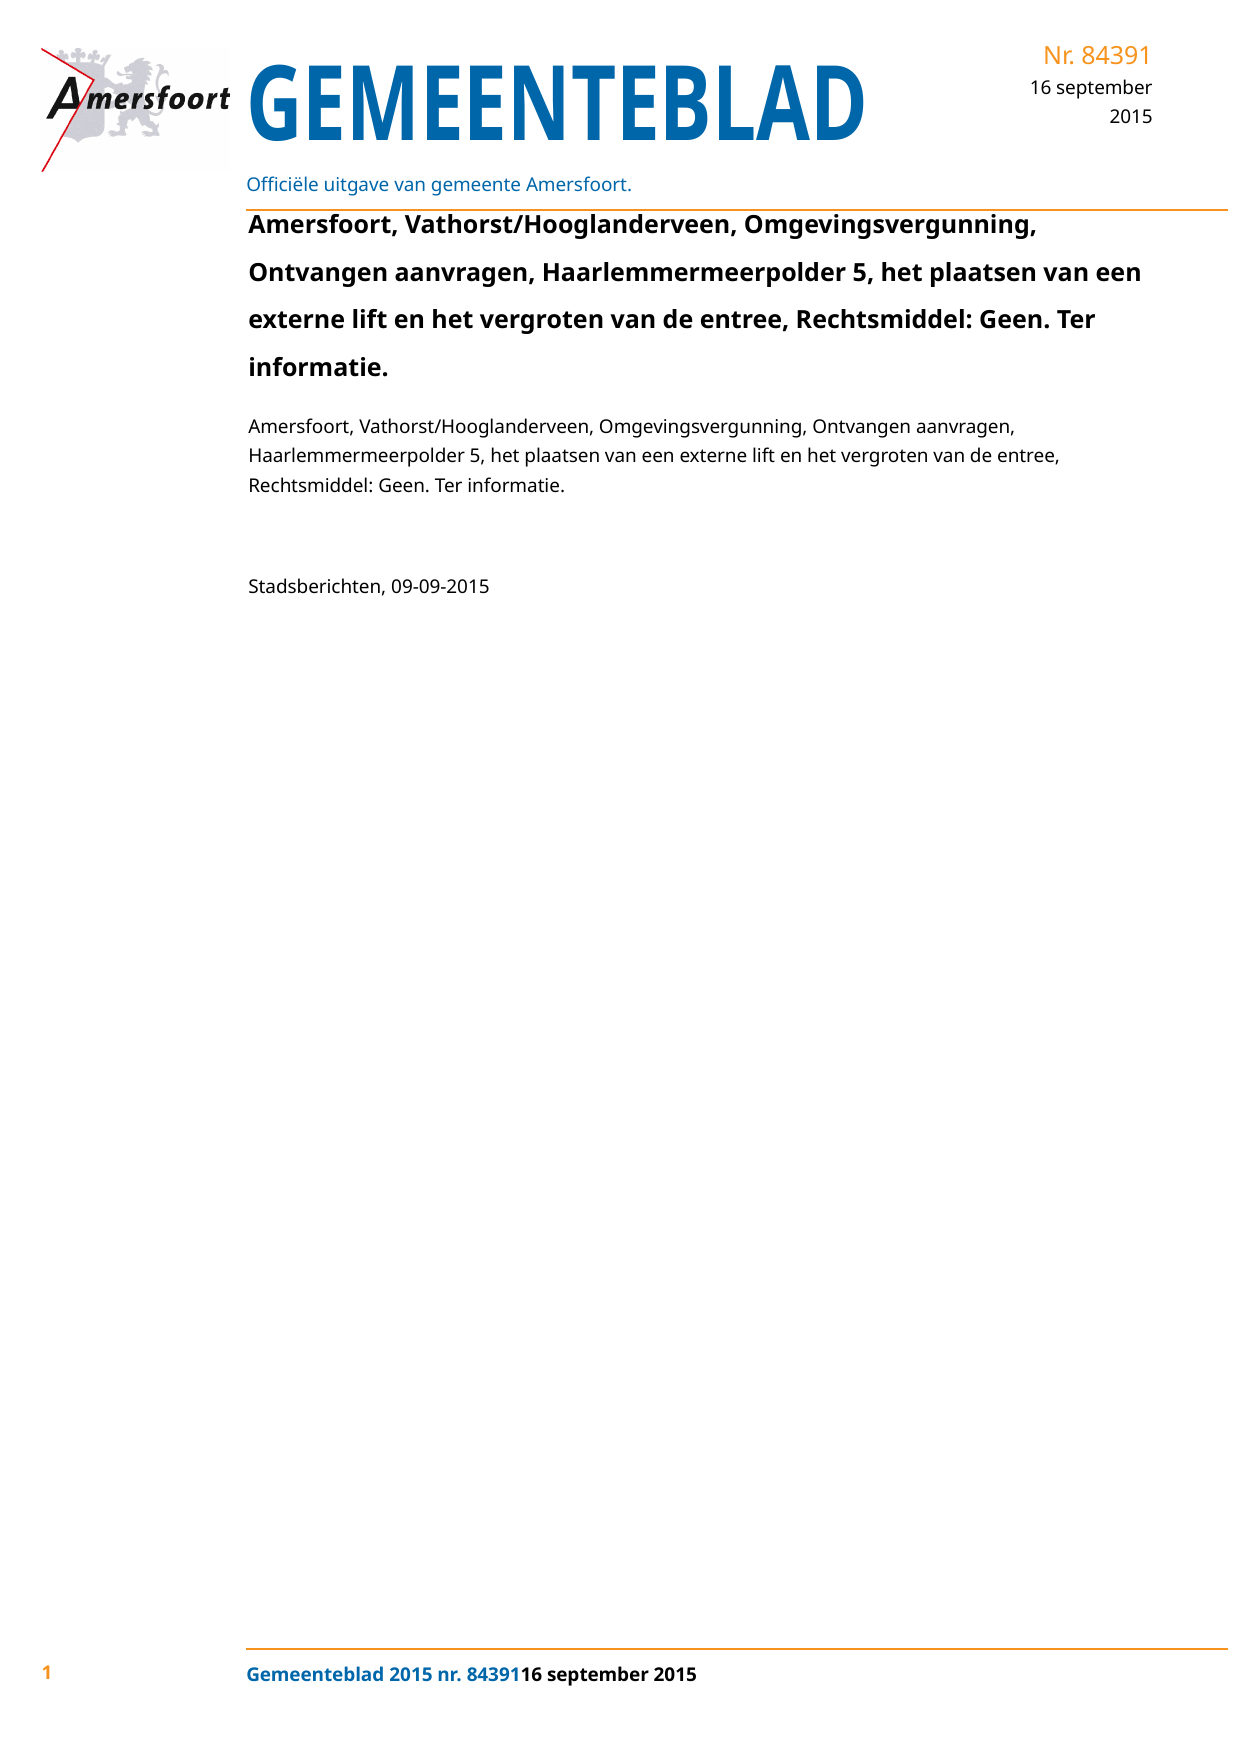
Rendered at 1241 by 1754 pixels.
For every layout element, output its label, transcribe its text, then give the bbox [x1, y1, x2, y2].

text Amersfoort, Vathorst/Hooglanderveen, Omgevingsvergunning, Ontvangen aanvragen, Haarlemmermeerpolder 5, het plaatsen van een externe lift en het vergroten van de entree, Rechtsmiddel: Geen. Ter informatie. [248, 211, 1152, 384]
picture [41, 47, 231, 172]
text Stadsberichten, 09-09-2015 [248, 573, 1152, 599]
text Amersfoort, Vathorst/Hooglanderveen, Omgevingsvergunning, Ontvangen aanvragen, Haarlemmermeerpolder 5, het plaatsen van een externe lift en het vergroten van de entree, Rechtsmiddel: Geen. Ter informatie. [248, 413, 1152, 498]
